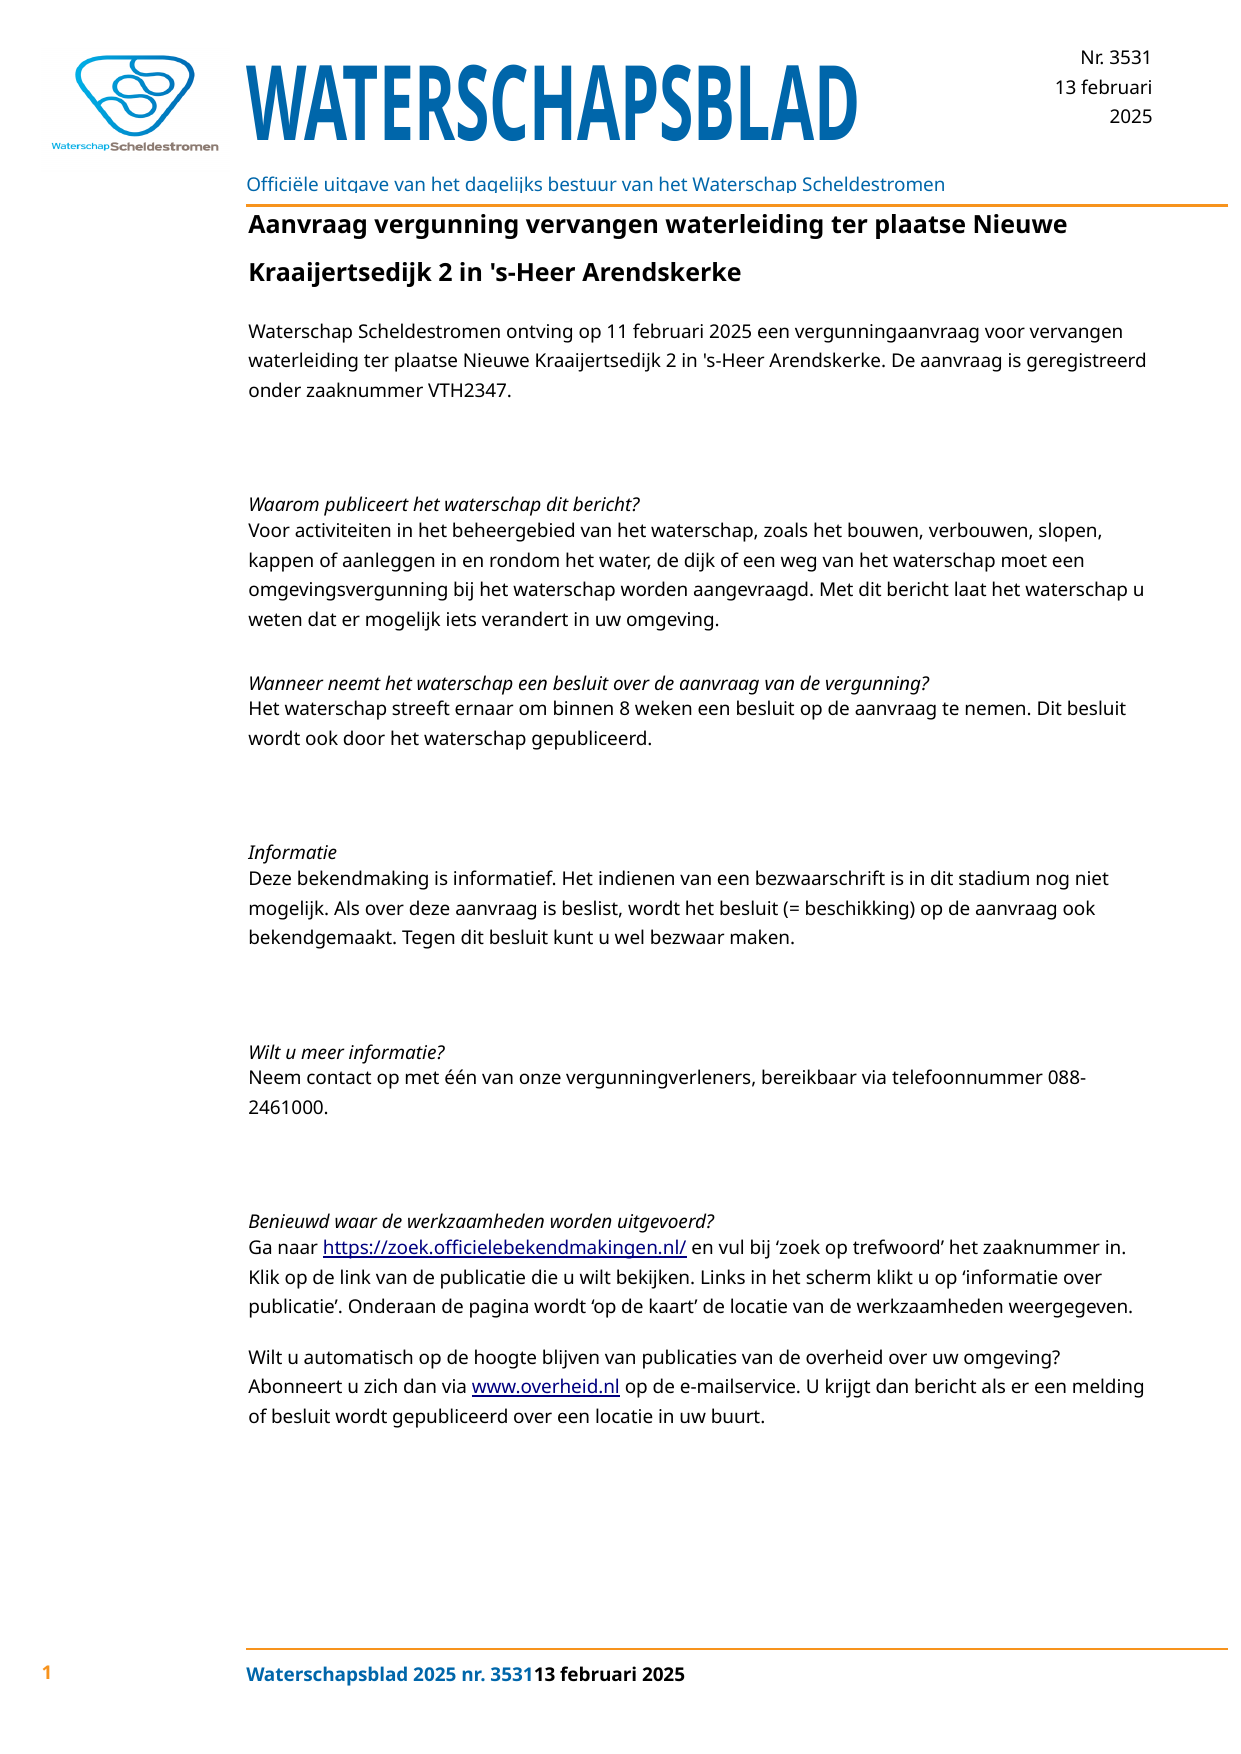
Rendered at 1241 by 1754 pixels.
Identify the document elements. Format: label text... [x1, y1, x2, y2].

text Het waterschap streeft ernaar om binnen 8 weken een besluit op de aanvraag te nemen. Dit besluit wordt ook door het waterschap gepubliceerd. [248, 696, 1152, 751]
text Wilt u meer informatie? [248, 1039, 1152, 1064]
text Aanvraag vergunning vervangen waterleiding ter plaatse Nieuwe Kraaijertsedijk 2 in 's-Heer Arendskerke [248, 207, 1152, 288]
text Deze bekendmaking is informatief. Het indienen van een bezwaarschrift is in dit stadium nog niet mogelijk. Als over deze aanvraag is beslist, wordt het besluit (= beschikking) op de aanvraag ook bekendgemaakt. Tegen dit besluit kunt u wel bezwaar maken. [248, 865, 1152, 950]
text Ga naar https://zoek.officielebekendmakingen.nl/ en vul bij ‘zoek op trefwoord’ het zaaknummer in. Klik op de link van de publicatie die u wilt bekijken. Links in het scherm klikt u op ‘informatie over publicatie’. Onderaan de pagina wordt ‘op de kaart’ de locatie van de werkzaamheden weergegeven. [248, 1234, 1152, 1319]
text Benieuwd waar de werkzaamheden worden uitgevoerd? [248, 1208, 1152, 1234]
text Waarom publiceert het waterschap dit bericht? [248, 491, 1152, 517]
text Wanneer neemt het waterschap een besluit over de aanvraag van de vergunning? [248, 670, 1152, 696]
text Neem contact op met één van onze vergunningverleners, bereikbaar via telefoonnummer 088-2461000. [248, 1064, 1152, 1120]
text Wilt u automatisch op de hoogte blijven van publicaties van de overheid over uw omgeving? Abonneert u zich dan via www.overheid.nl op de e-mailservice. U krijgt dan bericht als er een melding of besluit wordt gepubliceerd over een locatie in uw buurt. [248, 1344, 1152, 1429]
text Informatie [248, 839, 1152, 865]
text Voor activiteiten in het beheergebied van het waterschap, zoals het bouwen, verbouwen, slopen, kappen of aanleggen in en rondom het water, de dijk of een weg van het waterschap moet een omgevingsvergunning bij het waterschap worden aangevraagd. Met dit bericht laat het waterschap u weten dat er mogelijk iets verandert in uw omgeving. [248, 517, 1152, 632]
text Waterschap Scheldestromen ontving op 11 februari 2025 een vergunningaanvraag voor vervangen waterleiding ter plaatse Nieuwe Kraaijertsedijk 2 in 's-Heer Arendskerke. De aanvraag is geregistreerd onder zaaknummer VTH2347. [248, 318, 1152, 403]
picture [41, 47, 231, 172]
